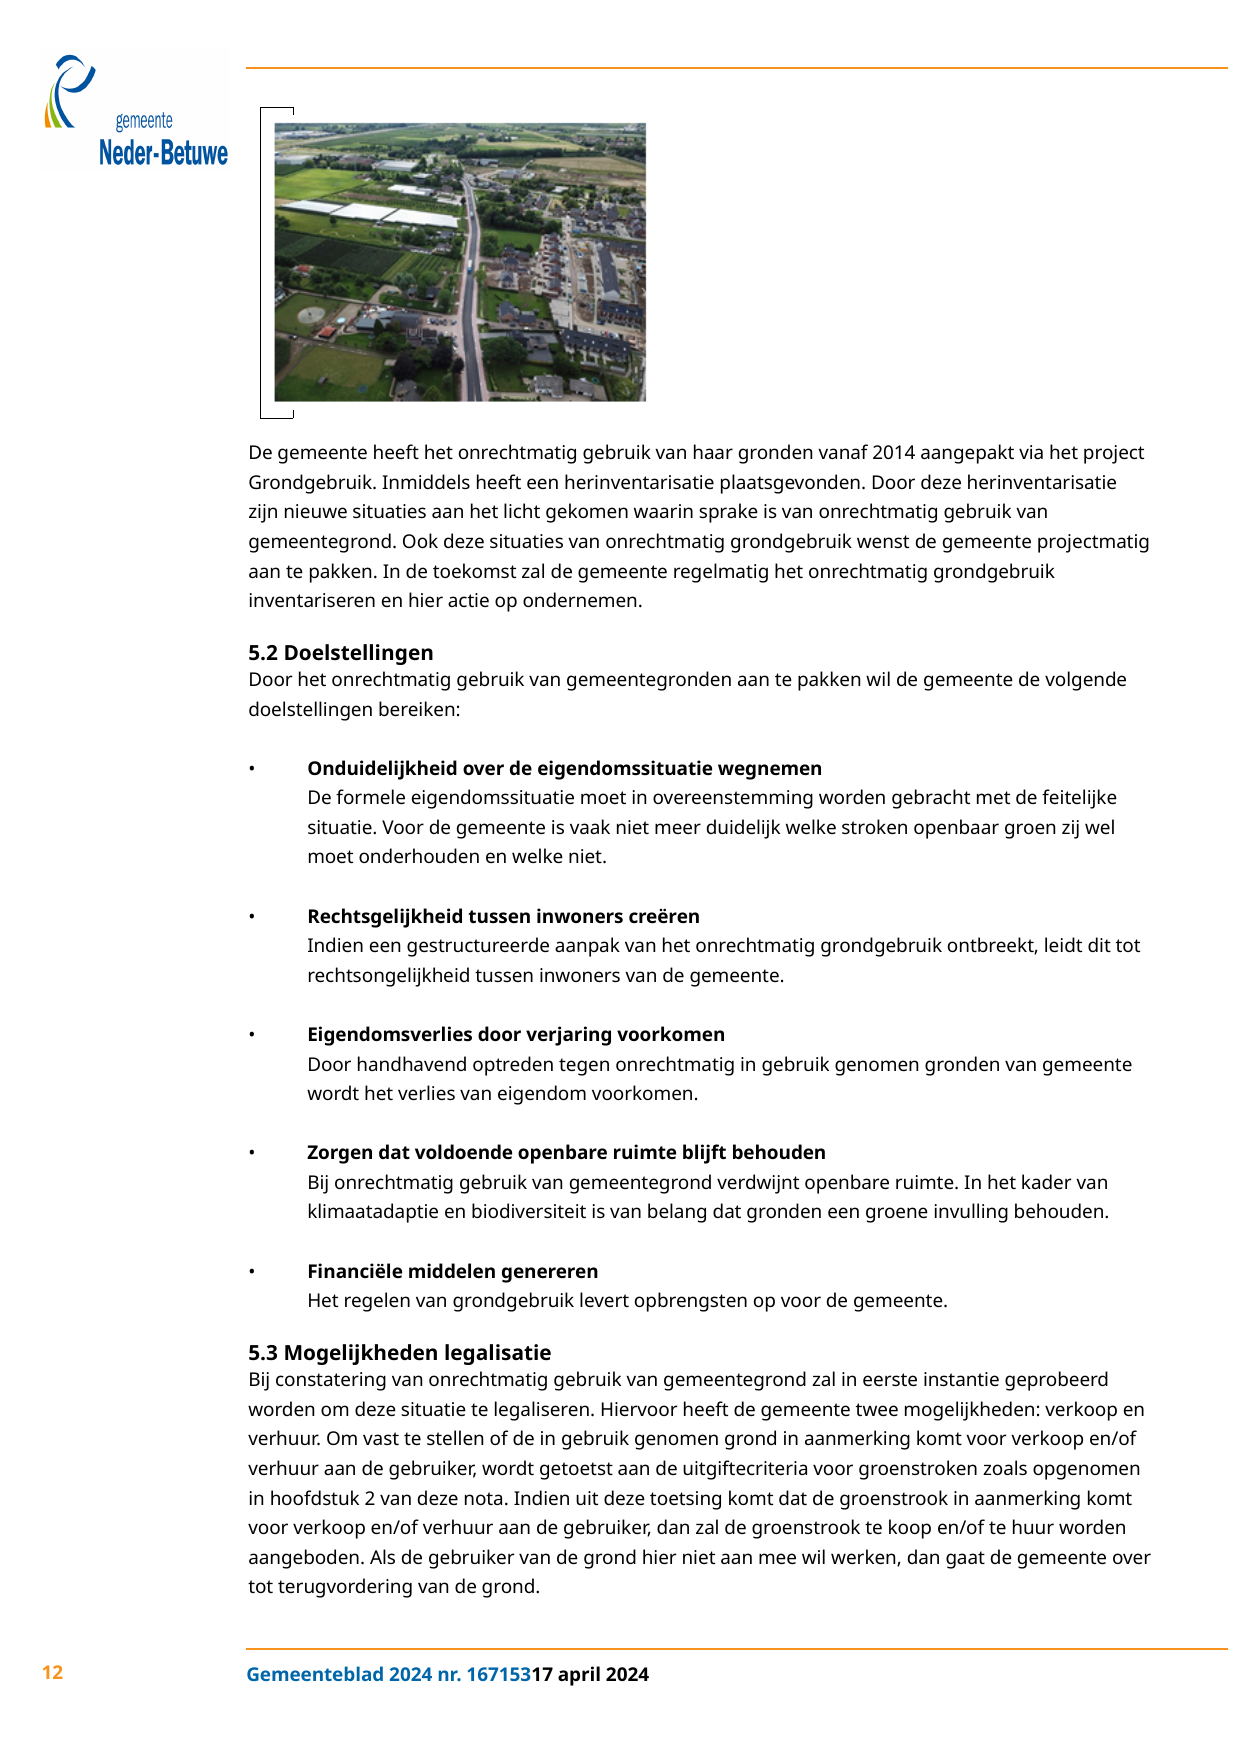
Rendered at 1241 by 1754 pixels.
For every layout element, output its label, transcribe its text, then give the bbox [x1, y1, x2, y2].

list Bij onrechtmatig gebruik van gemeentegrond verdwijnt openbare ruimte. In het kader van klimaatadaptie en biodiversiteit is van belang dat gronden een groene invulling behouden. [248, 1169, 1152, 1224]
text 5.3 Mogelijkheden legalisatie [248, 1338, 1152, 1366]
list Door handhavend optreden tegen onrechtmatig in gebruik genomen gronden van gemeente wordt het verlies van eigendom voorkomen. [248, 1051, 1152, 1106]
list Indien een gestructureerde aanpak van het onrechtmatig grondgebruik ontbreekt, leidt dit tot rechtsongelijkheid tussen inwoners van de gemeente. [248, 932, 1152, 988]
list Rechtsgelijkheid tussen inwoners creëren [248, 903, 1152, 929]
picture [268, 115, 653, 410]
list Onduidelijkheid over de eigendomssituatie wegnemen [248, 755, 1152, 781]
list Zorgen dat voldoende openbare ruimte blijft behouden [248, 1139, 1152, 1165]
picture [41, 47, 231, 172]
list Eigendomsverlies door verjaring voorkomen [248, 1021, 1152, 1047]
text Door het onrechtmatig gebruik van gemeentegronden aan te pakken wil de gemeente de volgende doelstellingen bereiken: [248, 666, 1152, 722]
list De formele eigendomssituatie moet in overeenstemming worden gebracht met de feitelijke situatie. Voor de gemeente is vaak niet meer duidelijk welke stroken openbaar groen zij wel moet onderhouden en welke niet. [248, 784, 1152, 869]
list Financiële middelen genereren [248, 1258, 1152, 1284]
list Het regelen van grondgebruik levert opbrengsten op voor de gemeente. [248, 1287, 1152, 1313]
text 5.2 Doelstellingen [248, 638, 1152, 666]
text Bij constatering van onrechtmatig gebruik van gemeentegrond zal in eerste instantie geprobeerd worden om deze situatie te legaliseren. Hiervoor heeft de gemeente twee mogelijkheden: verkoop en verhuur. Om vast te stellen of de in gebruik genomen grond in aanmerking komt voor verkoop en/of verhuur aan de gebruiker, wordt getoetst aan de uitgiftecriteria voor groenstroken zoals opgenomen in hoofdstuk 2 van deze nota. Indien uit deze toetsing komt dat de groenstrook in aanmerking komt voor verkoop en/of verhuur aan de gebruiker, dan zal de groenstrook te koop en/of te huur worden aangeboden. Als de gebruiker van de grond hier niet aan mee wil werken, dan gaat de gemeente over tot terugvordering van de grond. [248, 1366, 1152, 1599]
text De gemeente heeft het onrechtmatig gebruik van haar gronden vanaf 2014 aangepakt via het project Grondgebruik. Inmiddels heeft een herinventarisatie plaatsgevonden. Door deze herinventarisatie zijn nieuwe situaties aan het licht gekomen waarin sprake is van onrechtmatig gebruik van gemeentegrond. Ook deze situaties van onrechtmatig grondgebruik wenst de gemeente projectmatig aan te pakken. In de toekomst zal de gemeente regelmatig het onrechtmatig grondgebruik inventariseren en hier actie op ondernemen. [248, 439, 1152, 613]
